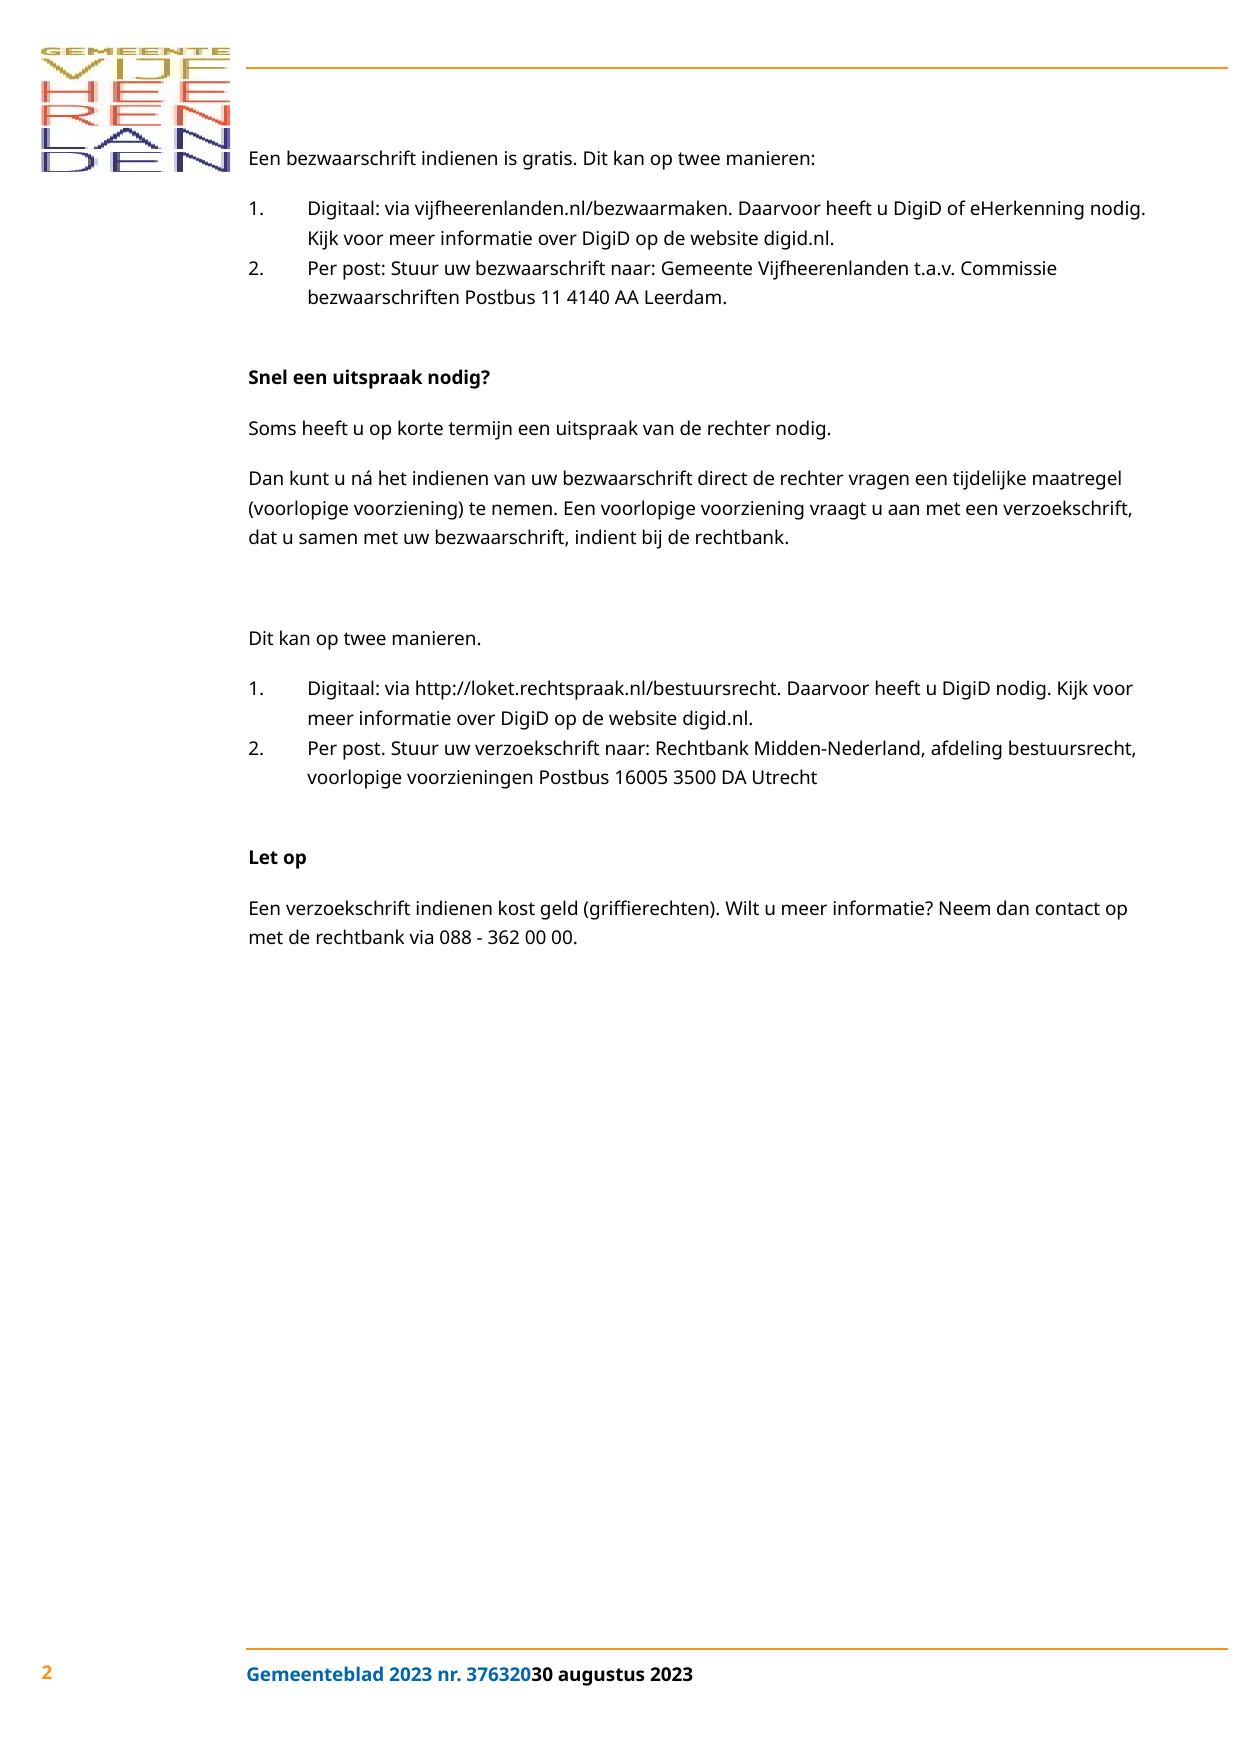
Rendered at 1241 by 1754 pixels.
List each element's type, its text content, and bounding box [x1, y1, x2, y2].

list Per post. Stuur uw verzoekschrift naar: Rechtbank Midden-Nederland, afdeling bestuursrecht, voorlopige voorzieningen Postbus 16005 3500 DA Utrecht [248, 735, 1152, 790]
text Dit kan op twee manieren. [248, 625, 1152, 651]
picture [41, 47, 231, 172]
text Dan kunt u ná het indienen van uw bezwaarschrift direct de rechter vragen een tijdelijke maatregel (voorlopige voorziening) te nemen. Een voorlopige voorziening vraagt u aan met een verzoekschrift, dat u samen met uw bezwaarschrift, indient bij de rechtbank. [248, 465, 1152, 550]
list Digitaal: via vijfheerenlanden.nl/bezwaarmaken. Daarvoor heeft u DigiD of eHerkenning nodig. Kijk voor meer informatie over DigiD op de website digid.nl. [248, 196, 1152, 251]
list Digitaal: via http://loket.rechtspraak.nl/bestuursrecht. Daarvoor heeft u DigiD nodig. Kijk voor meer informatie over DigiD op de website digid.nl. [248, 676, 1152, 731]
text Snel een uitspraak nodig? [248, 364, 1152, 390]
list Per post: Stuur uw bezwaarschrift naar: Gemeente Vijfheerenlanden t.a.v. Commissie bezwaarschriften Postbus 11 4140 AA Leerdam. [248, 255, 1152, 310]
text Soms heeft u op korte termijn een uitspraak van de rechter nodig. [248, 415, 1152, 441]
text Een verzoekschrift indienen kost geld (griffierechten). Wilt u meer informatie? Neem dan contact op met de rechtbank via 088 - 362 00 00. [248, 895, 1152, 950]
text Let op [248, 844, 1152, 870]
text Een bezwaarschrift indienen is gratis. Dit kan op twee manieren: [248, 145, 1152, 171]
